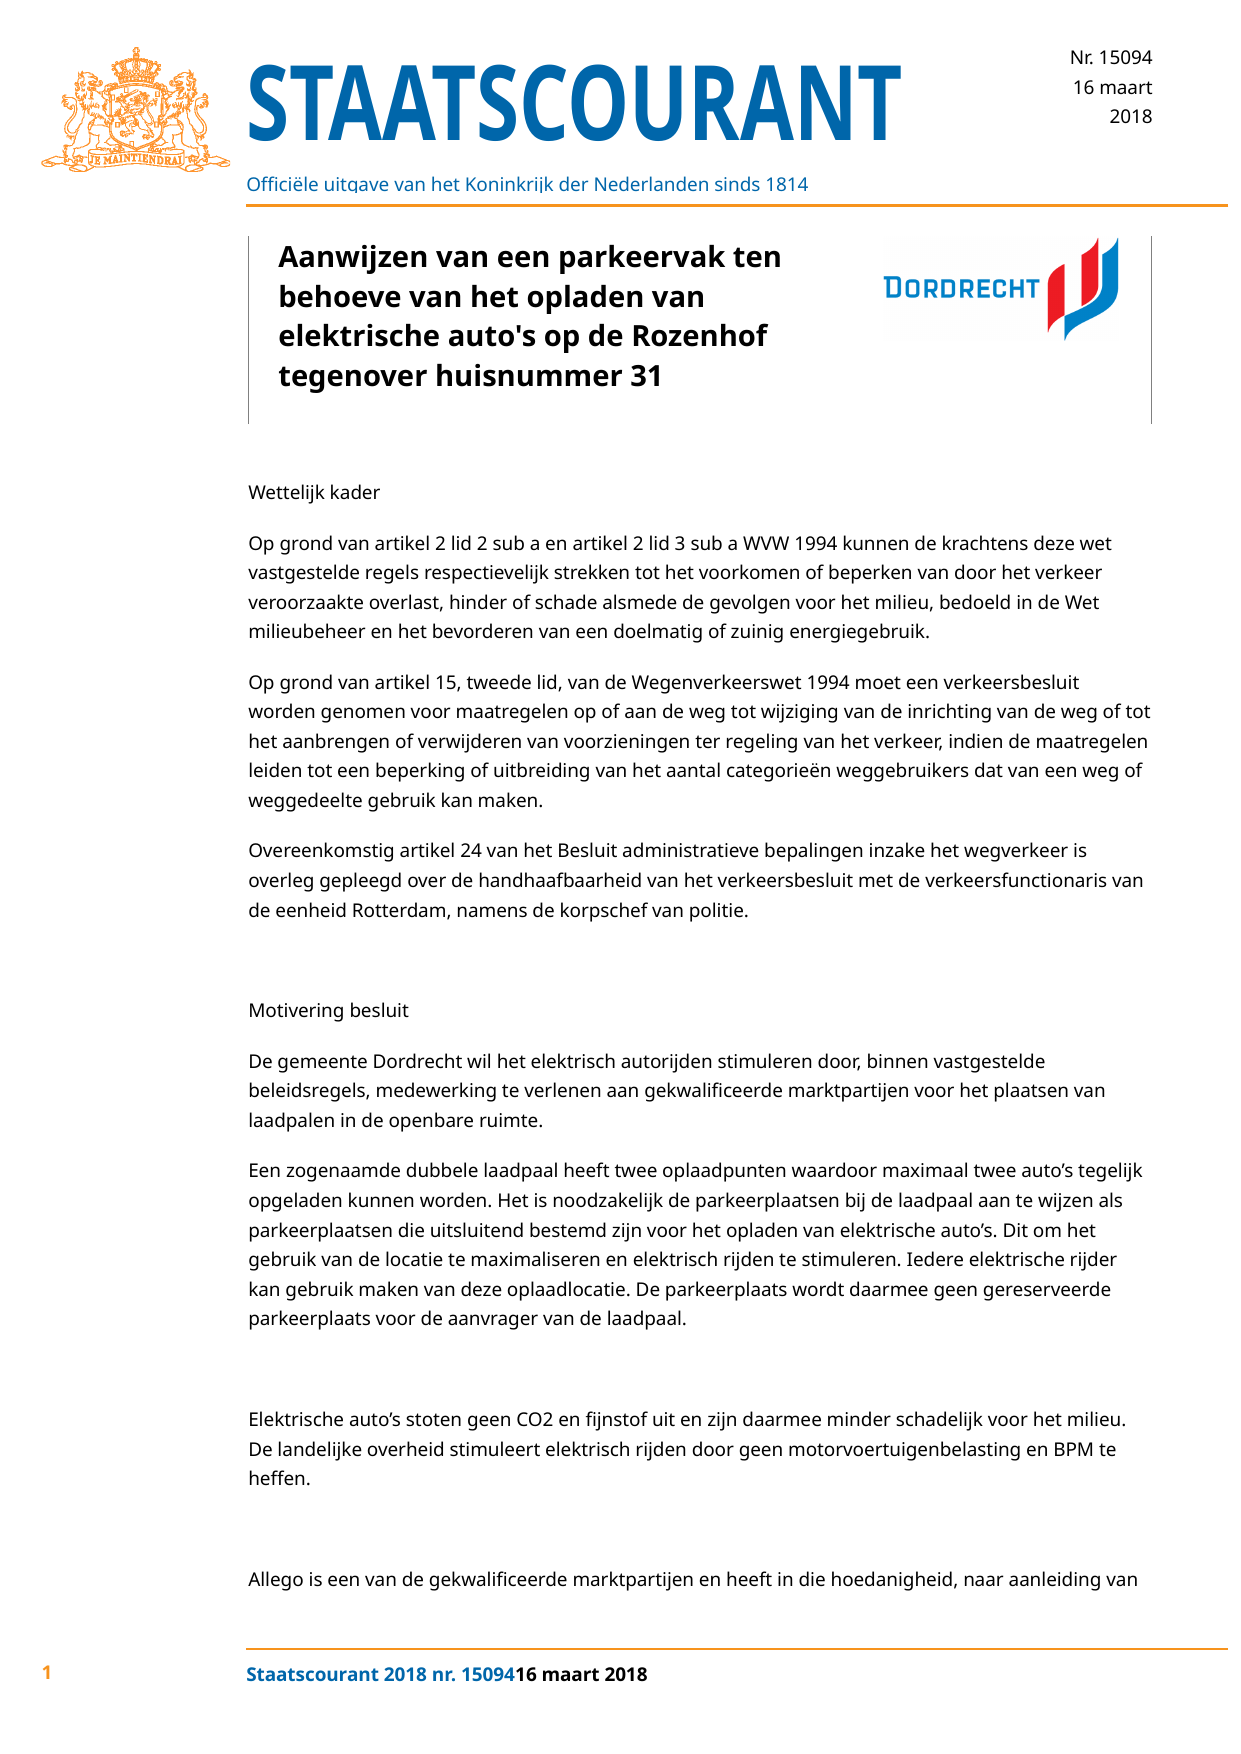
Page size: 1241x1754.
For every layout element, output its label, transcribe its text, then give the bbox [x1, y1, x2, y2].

text De gemeente Dordrecht wil het elektrisch autorijden stimuleren door, binnen vastgestelde beleidsregels, medewerking te verlenen aan gekwalificeerde marktpartijen voor het plaatsen van laadpalen in de openbare ruimte. [248, 1048, 1152, 1133]
picture [41, 47, 231, 172]
text Op grond van artikel 15, tweede lid, van de Wegenverkeerswet 1994 moet een verkeersbesluit worden genomen voor maatregelen op of aan de weg tot wijziging van de inrichting van de weg of tot het aanbrengen of verwijderen van voorzieningen ter regeling van het verkeer, indien de maatregelen leiden tot een beperking of uitbreiding van het aantal categorieën weggebruikers dat van een weg of weggedeelte gebruik kan maken. [248, 669, 1152, 813]
text Een zogenaamde dubbele laadpaal heeft twee oplaadpunten waardoor maximaal twee auto’s tegelijk opgeladen kunnen worden. Het is noodzakelijk de parkeerplaatsen bij de laadpaal aan te wijzen als parkeerplaatsen die uitsluitend bestemd zijn voor het opladen van elektrische auto’s. Dit om het gebruik van de locatie te maximaliseren en elektrisch rijden te stimuleren. Iedere elektrische rijder kan gebruik maken van deze oplaadlocatie. De parkeerplaats wordt daarmee geen gereserveerde parkeerplaats voor de aanvrager van de laadpaal. [248, 1158, 1152, 1331]
text Overeenkomstig artikel 24 van het Besluit administratieve bepalingen inzake het wegverkeer is overleg gepleegd over de handhaafbaarheid van het verkeersbesluit met de verkeersfunctionaris van de eenheid Rotterdam, namens de korpschef van politie. [248, 838, 1152, 923]
table_header Aanwijzen van een parkeervak ten behoeve van het opladen van elektrische auto's op de Rozenhof tegenover huisnummer 31 [249, 236, 850, 424]
text Wettelijk kader [248, 479, 1152, 505]
text Motivering besluit [248, 998, 1152, 1023]
text Elektrische auto’s stoten geen CO2 en fijnstof uit en zijn daarmee minder schadelijk voor het milieu. De landelijke overheid stimuleert elektrisch rijden door geen motorvoertuigenbelasting en BPM te heffen. [248, 1406, 1152, 1491]
table_header [850, 236, 1151, 424]
picture [882, 236, 1119, 341]
text Allego is een van de gekwalificeerde marktpartijen en heeft in die hoedanigheid, naar aanleiding van [248, 1566, 1152, 1592]
text Op grond van artikel 2 lid 2 sub a en artikel 2 lid 3 sub a WVW 1994 kunnen de krachtens deze wet vastgestelde regels respectievelijk strekken tot het voorkomen of beperken van door het verkeer veroorzaakte overlast, hinder of schade alsmede de gevolgen voor het milieu, bedoeld in de Wet milieubeheer en het bevorderen van een doelmatig of zuinig energiegebruik. [248, 530, 1152, 644]
